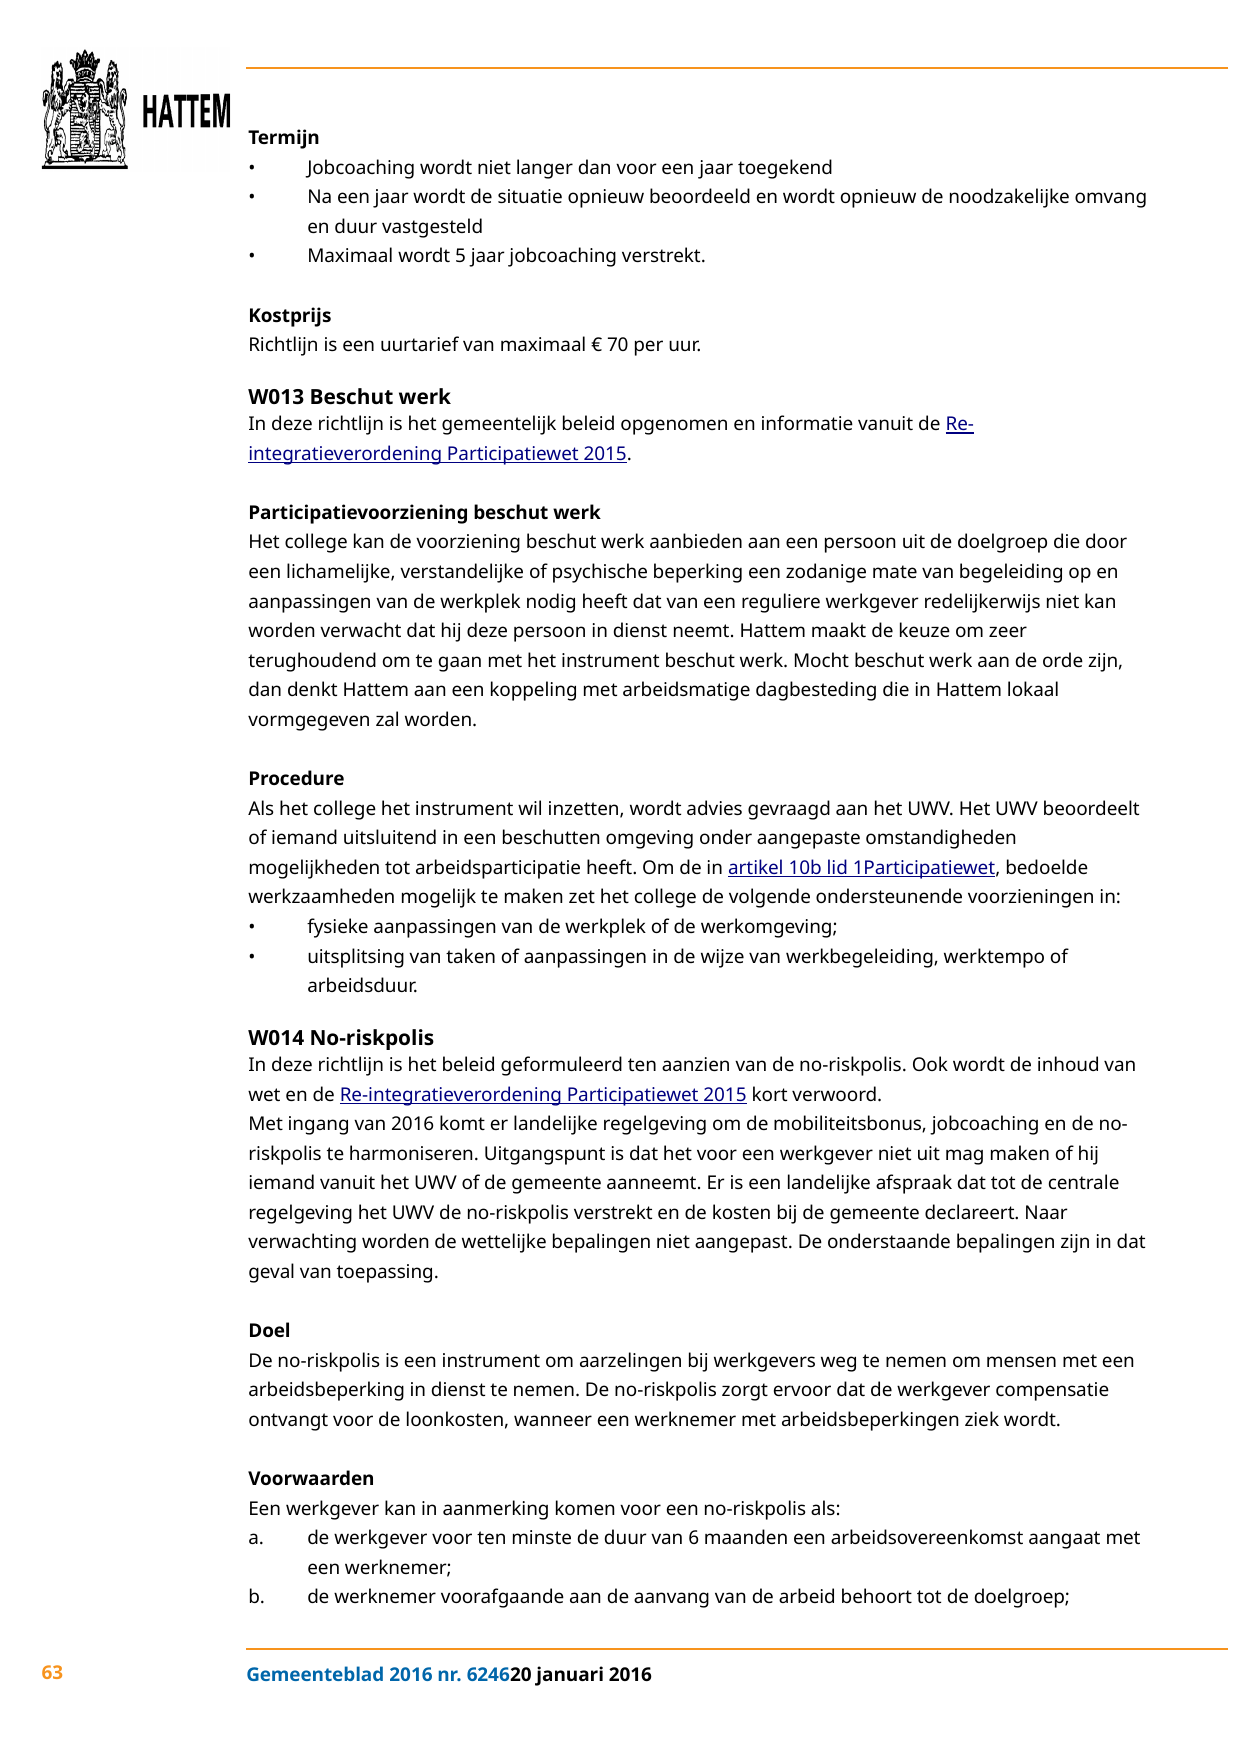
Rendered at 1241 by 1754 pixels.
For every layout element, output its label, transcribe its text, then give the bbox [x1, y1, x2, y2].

list uitsplitsing van taken of aanpassingen in de wijze van werkbegeleiding, werktempo of arbeidsduur. [248, 943, 1152, 998]
text In deze richtlijn is het beleid geformuleerd ten aanzien van de no-riskpolis. Ook wordt de inhoud van wet en de Re-integratieverordening Participatiewet 2015 kort verwoord. [248, 1051, 1152, 1107]
text Participatievoorziening beschut werk [248, 499, 1152, 525]
list fysieke aanpassingen van de werkplek of de werkomgeving; [248, 913, 1152, 939]
text Doel [248, 1317, 1152, 1343]
text Voorwaarden [248, 1465, 1152, 1491]
text Richtlijn is een uurtarief van maximaal € 70 per uur. [248, 331, 1152, 357]
text Termijn [248, 124, 1152, 150]
text Het college kan de voorziening beschut werk aanbieden aan een persoon uit de doelgroep die door een lichamelijke, verstandelijke of psychische beperking een zodanige mate van begeleiding op en aanpassingen van de werkplek nodig heeft dat van een reguliere werkgever redelijkerwijs niet kan worden verwacht dat hij deze persoon in dienst neemt. Hattem maakt de keuze om zeer terughoudend om te gaan met het instrument beschut werk. Mocht beschut werk aan de orde zijn, dan denkt Hattem aan een koppeling met arbeidsmatige dagbesteding die in Hattem lokaal vormgegeven zal worden. [248, 529, 1152, 732]
text In deze richtlijn is het gemeentelijk beleid opgenomen en informatie vanuit de Re-integratieverordening Participatiewet 2015. [248, 410, 1152, 466]
text W013 Beschut werk [248, 382, 1152, 410]
text W014 No-riskpolis [248, 1023, 1152, 1051]
list Na een jaar wordt de situatie opnieuw beoordeeld en wordt opnieuw de noodzakelijke omvang en duur vastgesteld [248, 183, 1152, 239]
text Als het college het instrument wil inzetten, wordt advies gevraagd aan het UWV. Het UWV beoordeelt of iemand uitsluitend in een beschutten omgeving onder aangepaste omstandigheden mogelijkheden tot arbeidsparticipatie heeft. Om de in artikel 10b lid 1Participatiewet, bedoelde werkzaamheden mogelijk te maken zet het college de volgende ondersteunende voorzieningen in: [248, 795, 1152, 909]
text Met ingang van 2016 komt er landelijke regelgeving om de mobiliteitsbonus, jobcoaching en de no-riskpolis te harmoniseren. Uitgangspunt is dat het voor een werkgever niet uit mag maken of hij iemand vanuit het UWV of de gemeente aanneemt. Er is een landelijke afspraak dat tot de centrale regelgeving het UWV de no-riskpolis verstrekt en de kosten bij de gemeente declareert. Naar verwachting worden de wettelijke bepalingen niet aangepast. De onderstaande bepalingen zijn in dat geval van toepassing. [248, 1110, 1152, 1284]
list de werkgever voor ten minste de duur van 6 maanden een arbeidsovereenkomst aangaat met een werknemer; [248, 1524, 1152, 1580]
list Jobcoaching wordt niet langer dan voor een jaar toegekend [248, 154, 1152, 180]
list Maximaal wordt 5 jaar jobcoaching verstrekt. [248, 243, 1152, 268]
text Procedure [248, 765, 1152, 791]
picture [41, 47, 231, 172]
text De no-riskpolis is een instrument om aarzelingen bij werkgevers weg te nemen om mensen met een arbeidsbeperking in dienst te nemen. De no-riskpolis zorgt ervoor dat de werkgever compensatie ontvangt voor de loonkosten, wanneer een werknemer met arbeidsbeperkingen ziek wordt. [248, 1347, 1152, 1432]
list de werknemer voorafgaande aan de aanvang van de arbeid behoort tot de doelgroep; [248, 1584, 1152, 1609]
text Een werkgever kan in aanmerking komen voor een no-riskpolis als: [248, 1495, 1152, 1521]
text Kostprijs [248, 302, 1152, 328]
